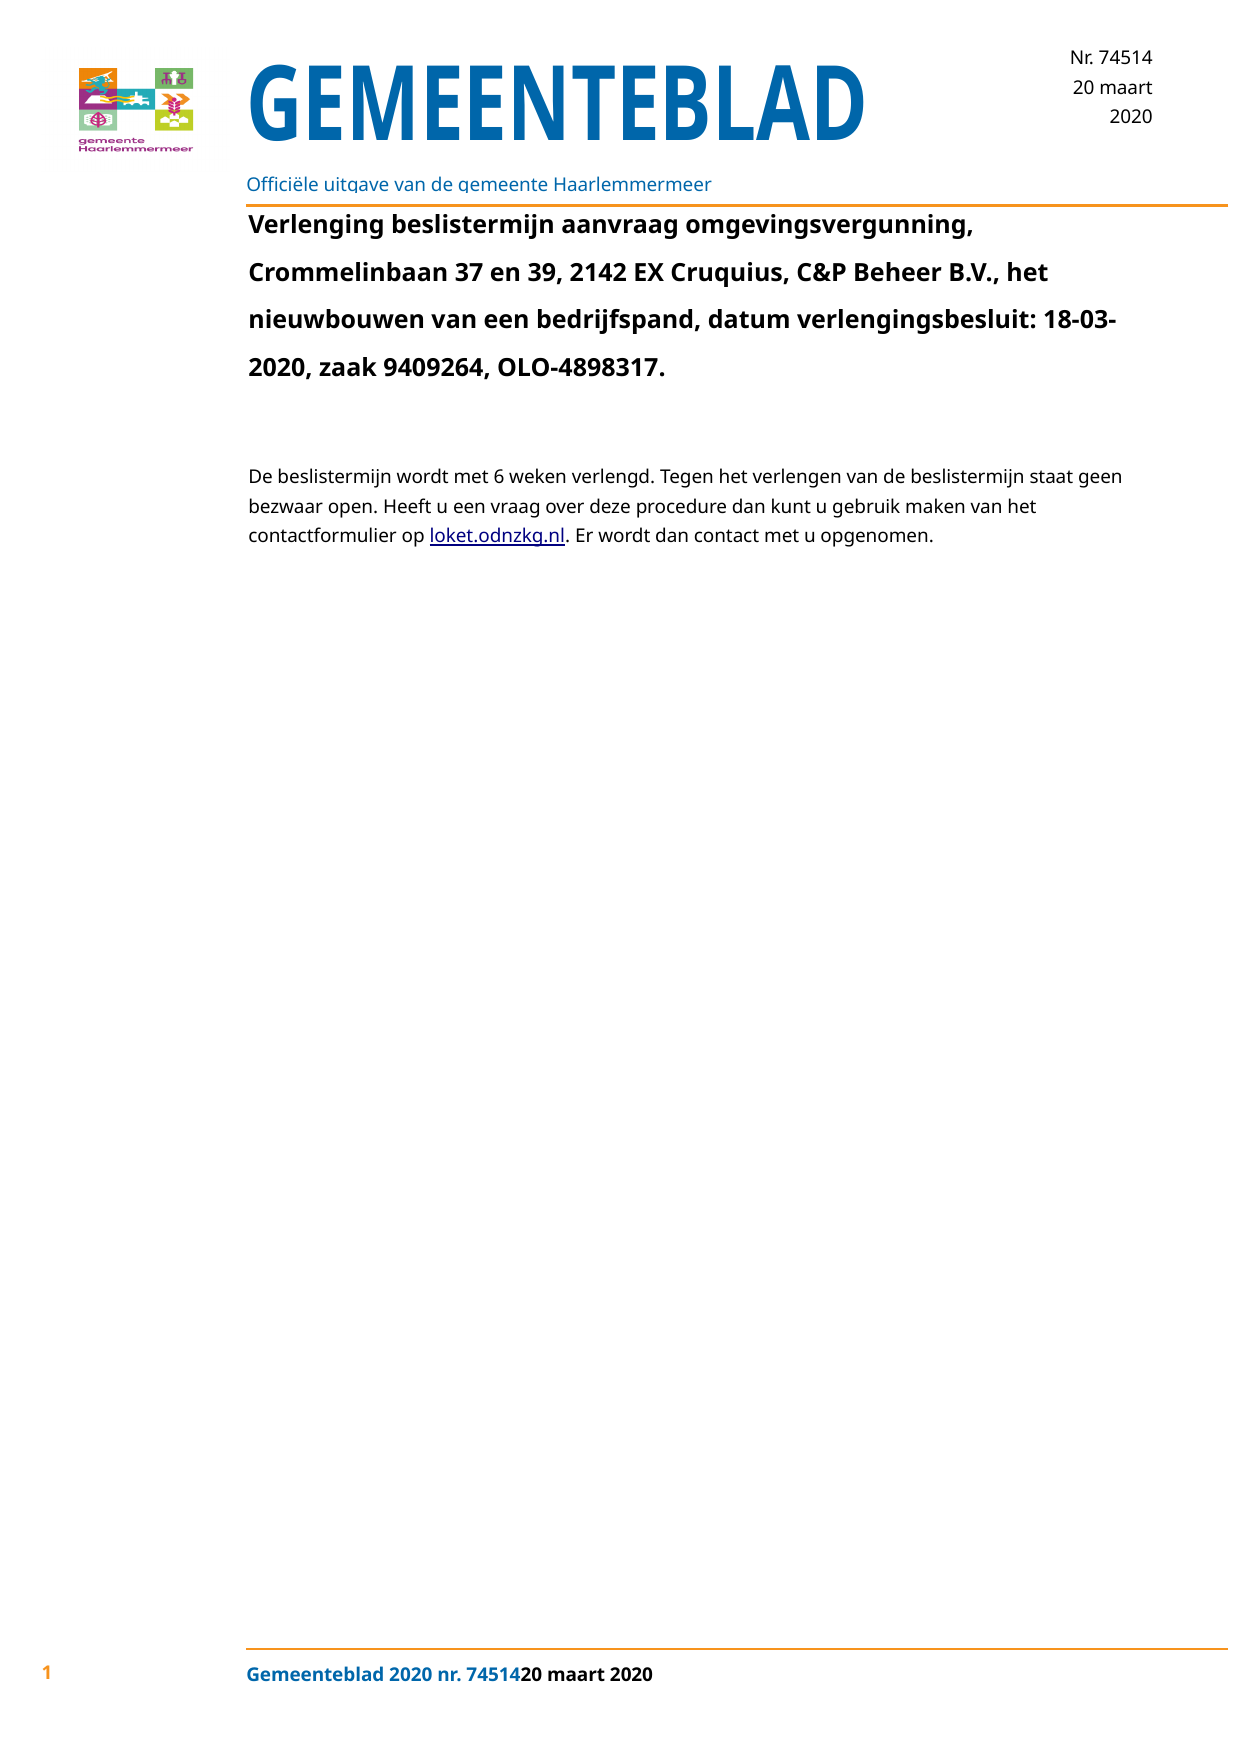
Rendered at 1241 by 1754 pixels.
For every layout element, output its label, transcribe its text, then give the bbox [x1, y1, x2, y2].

picture [41, 47, 231, 172]
text De beslistermijn wordt met 6 weken verlengd. Tegen het verlengen van de beslistermijn staat geen bezwaar open. Heeft u een vraag over deze procedure dan kunt u gebruik maken van het contactformulier op loket.odnzkg.nl. Er wordt dan contact met u opgenomen. [248, 463, 1152, 548]
text Verlenging beslistermijn aanvraag omgevingsvergunning, Crommelinbaan 37 en 39, 2142 EX Cruquius, C&P Beheer B.V., het nieuwbouwen van een bedrijfspand, datum verlengingsbesluit: 18-03-2020, zaak 9409264, OLO-4898317. [248, 207, 1152, 384]
